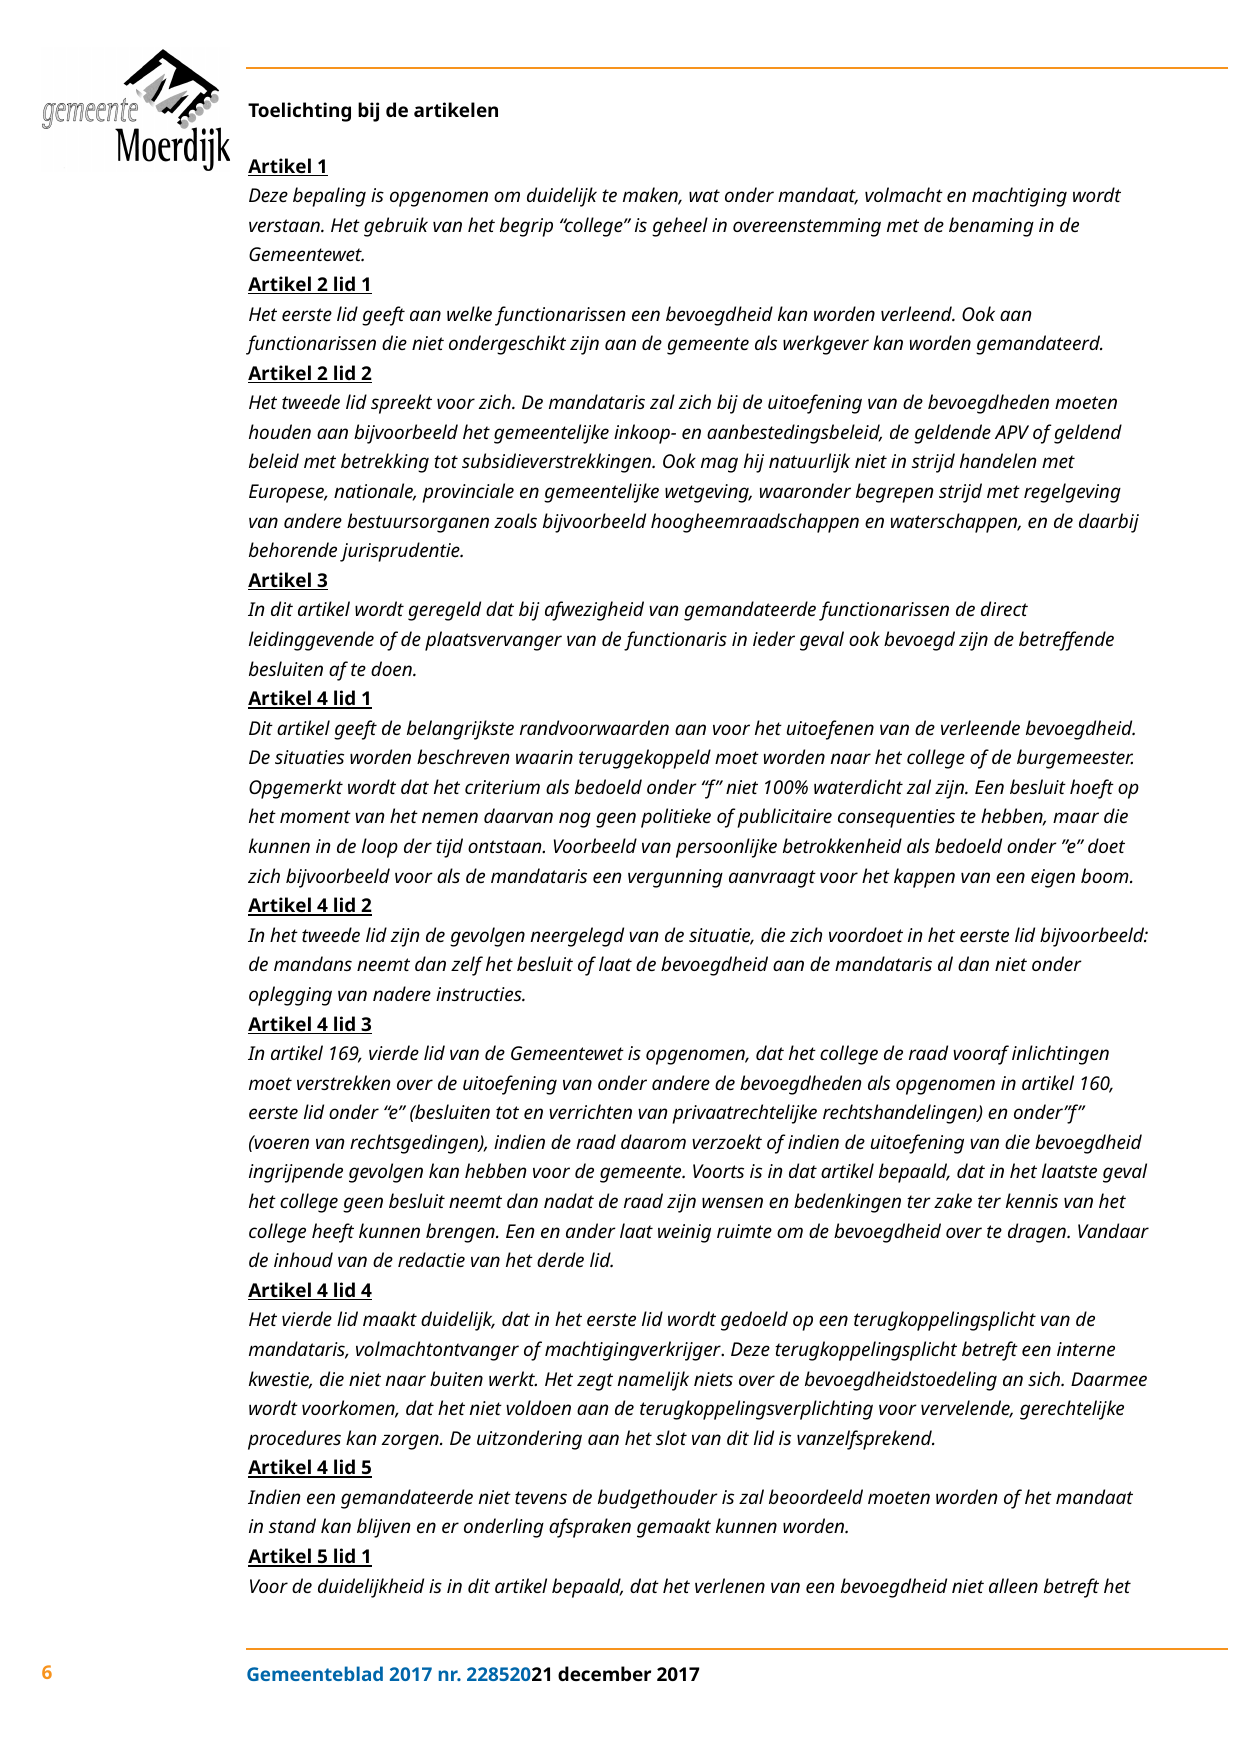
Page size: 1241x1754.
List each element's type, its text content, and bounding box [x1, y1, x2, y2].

text In het tweede lid zijn de gevolgen neergelegd van de situatie, die zich voordoet in het eerste lid bijvoorbeeld: de mandans neemt dan zelf het besluit of laat de bevoegdheid aan de mandataris al dan niet onder oplegging van nadere instructies. [248, 922, 1152, 1007]
text Toelichting bij de artikelen [248, 95, 1152, 123]
text Artikel 5 lid 1 [248, 1543, 1152, 1569]
text Indien een gemandateerde niet tevens de budgethouder is zal beoordeeld moeten worden of het mandaat in stand kan blijven en er onderling afspraken gemaakt kunnen worden. [248, 1484, 1152, 1539]
text Artikel 1 [248, 153, 1152, 179]
text In dit artikel wordt geregeld dat bij afwezigheid van gemandateerde functionarissen de direct leidinggevende of de plaatsvervanger van de functionaris in ieder geval ook bevoegd zijn de betreffende besluiten af te doen. [248, 597, 1152, 682]
text Het vierde lid maakt duidelijk, dat in het eerste lid wordt gedoeld op een terugkoppelingsplicht van de mandataris, volmachtontvanger of machtigingverkrijger. Deze terugkoppelingsplicht betreft een interne kwestie, die niet naar buiten werkt. Het zegt namelijk niets over de bevoegdheidstoedeling an sich. Daarmee wordt voorkomen, dat het niet voldoen aan de terugkoppelingsverplichting voor vervelende, gerechtelijke procedures kan zorgen. De uitzondering aan het slot van dit lid is vanzelfsprekend. [248, 1307, 1152, 1451]
text In artikel 169, vierde lid van de Gemeentewet is opgenomen, dat het college de raad vooraf inlichtingen moet verstrekken over de uitoefening van onder andere de bevoegdheden als opgenomen in artikel 160, eerste lid onder “e” (besluiten tot en verrichten van privaatrechtelijke rechtshandelingen) en onder”f” (voeren van rechtsgedingen), indien de raad daarom verzoekt of indien de uitoefening van die bevoegdheid ingrijpende gevolgen kan hebben voor de gemeente. Voorts is in dat artikel bepaald, dat in het laatste geval het college geen besluit neemt dan nadat de raad zijn wensen en bedenkingen ter zake ter kennis van het college heeft kunnen brengen. Een en ander laat weinig ruimte om de bevoegdheid over te dragen. Vandaar de inhoud van de redactie van het derde lid. [248, 1040, 1152, 1273]
text Artikel 4 lid 5 [248, 1454, 1152, 1480]
picture [41, 47, 231, 172]
text Voor de duidelijkheid is in dit artikel bepaald, dat het verlenen van een bevoegdheid niet alleen betreft het [248, 1573, 1152, 1599]
text Het tweede lid spreekt voor zich. De mandataris zal zich bij de uitoefening van de bevoegdheden moeten houden aan bijvoorbeeld het gemeentelijke inkoop- en aanbestedingsbeleid, de geldende APV of geldend beleid met betrekking tot subsidieverstrekkingen. Ook mag hij natuurlijk niet in strijd handelen met Europese, nationale, provinciale en gemeentelijke wetgeving, waaronder begrepen strijd met regelgeving van andere bestuursorganen zoals bijvoorbeeld hoogheemraadschappen en waterschappen, en de daarbij behorende jurisprudentie. [248, 389, 1152, 563]
text Dit artikel geeft de belangrijkste randvoorwaarden aan voor het uitoefenen van de verleende bevoegdheid. De situaties worden beschreven waarin teruggekoppeld moet worden naar het college of de burgemeester. Opgemerkt wordt dat het criterium als bedoeld onder “f” niet 100% waterdicht zal zijn. Een besluit hoeft op het moment van het nemen daarvan nog geen politieke of publicitaire consequenties te hebben, maar die kunnen in de loop der tijd ontstaan. Voorbeeld van persoonlijke betrokkenheid als bedoeld onder ”e” doet zich bijvoorbeeld voor als de mandataris een vergunning aanvraagt voor het kappen van een eigen boom. [248, 715, 1152, 889]
text Artikel 2 lid 2 [248, 360, 1152, 386]
text Artikel 4 lid 2 [248, 892, 1152, 918]
text Artikel 3 [248, 567, 1152, 593]
text Deze bepaling is opgenomen om duidelijk te maken, wat onder mandaat, volmacht en machtiging wordt verstaan. Het gebruik van het begrip “college” is geheel in overeenstemming met de benaming in de Gemeentewet. [248, 182, 1152, 267]
text Artikel 4 lid 4 [248, 1277, 1152, 1303]
text Artikel 4 lid 1 [248, 685, 1152, 711]
text Artikel 4 lid 3 [248, 1011, 1152, 1037]
text Het eerste lid geeft aan welke functionarissen een bevoegdheid kan worden verleend. Ook aan functionarissen die niet ondergeschikt zijn aan de gemeente als werkgever kan worden gemandateerd. [248, 301, 1152, 356]
text Artikel 2 lid 1 [248, 271, 1152, 297]
